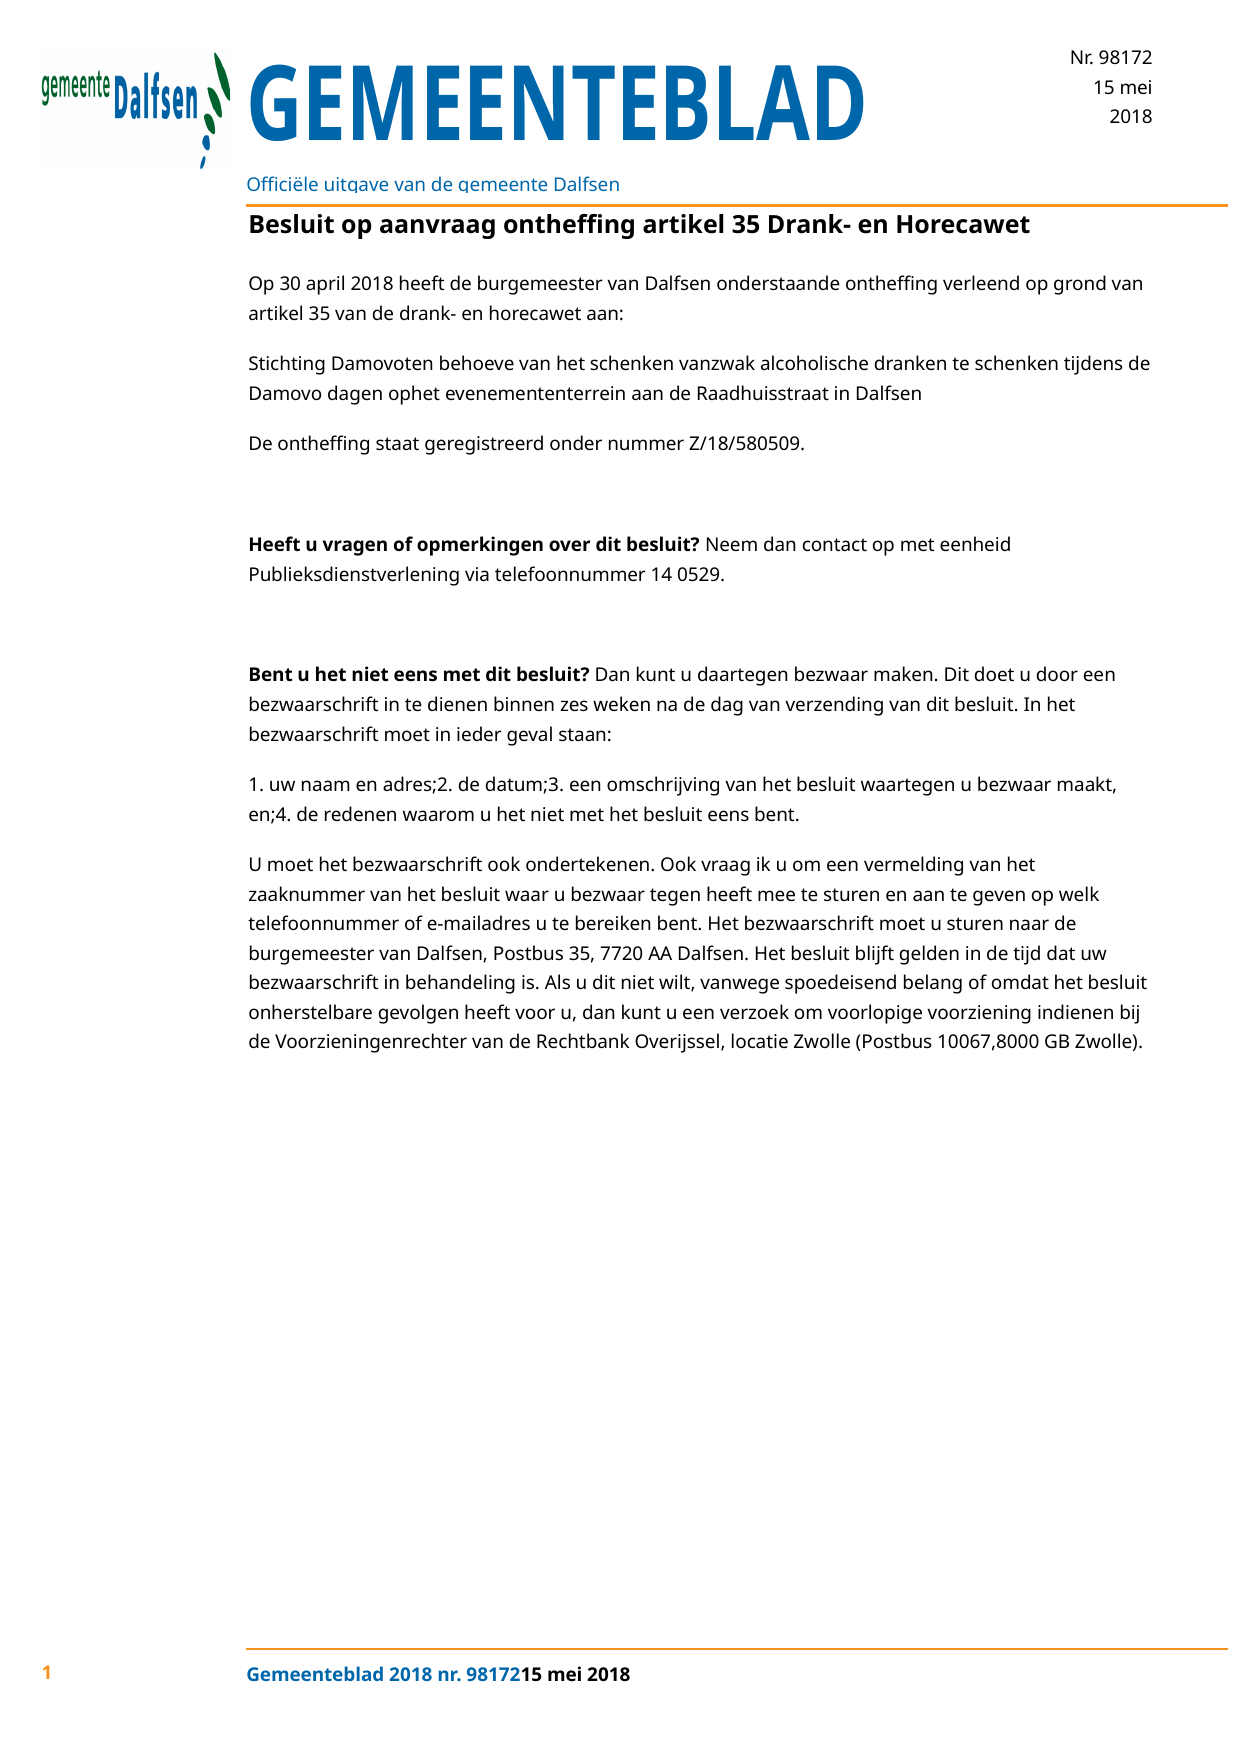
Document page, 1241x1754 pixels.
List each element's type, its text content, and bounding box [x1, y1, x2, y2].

text 1. uw naam en adres;2. de datum;3. een omschrijving van het besluit waartegen u bezwaar maakt, en;4. de redenen waarom u het niet met het besluit eens bent. [248, 771, 1152, 826]
text Besluit op aanvraag ontheffing artikel 35 Drank- en Horecawet [248, 207, 1152, 241]
text Stichting Damovoten behoeve van het schenken vanzwak alcoholische dranken te schenken tijdens de Damovo dagen ophet evenemententerrein aan de Raadhuisstraat in Dalfsen [248, 350, 1152, 406]
text Bent u het niet eens met dit besluit? Dan kunt u daartegen bezwaar maken. Dit doet u door een bezwaarschrift in te dienen binnen zes weken na de dag van verzending van dit besluit. In het bezwaarschrift moet in ieder geval staan: [248, 662, 1152, 746]
text Op 30 april 2018 heeft de burgemeester van Dalfsen onderstaande ontheffing verleend op grond van artikel 35 van de drank- en horecawet aan: [248, 270, 1152, 326]
text U moet het bezwaarschrift ook ondertekenen. Ook vraag ik u om een vermelding van het zaaknummer van het besluit waar u bezwaar tegen heeft mee te sturen en aan te geven op welk telefoonnummer of e-mailadres u te bereiken bent. Het bezwaarschrift moet u sturen naar de burgemeester van Dalfsen, Postbus 35, 7720 AA Dalfsen. Het besluit blijft gelden in de tijd dat uw bezwaarschrift in behandeling is. Als u dit niet wilt, vanwege spoedeisend belang of omdat het besluit onherstelbare gevolgen heeft voor u, dan kunt u een verzoek om voorlopige voorziening indienen bij de Voorzieningenrechter van de Rechtbank Overijssel, locatie Zwolle (Postbus 10067,8000 GB Zwolle). [248, 851, 1152, 1054]
text De ontheffing staat geregistreerd onder nummer Z/18/580509. [248, 430, 1152, 456]
picture [41, 47, 231, 172]
text Heeft u vragen of opmerkingen over dit besluit? Neem dan contact op met eenheid Publieksdienstverlening via telefoonnummer 14 0529. [248, 531, 1152, 586]
